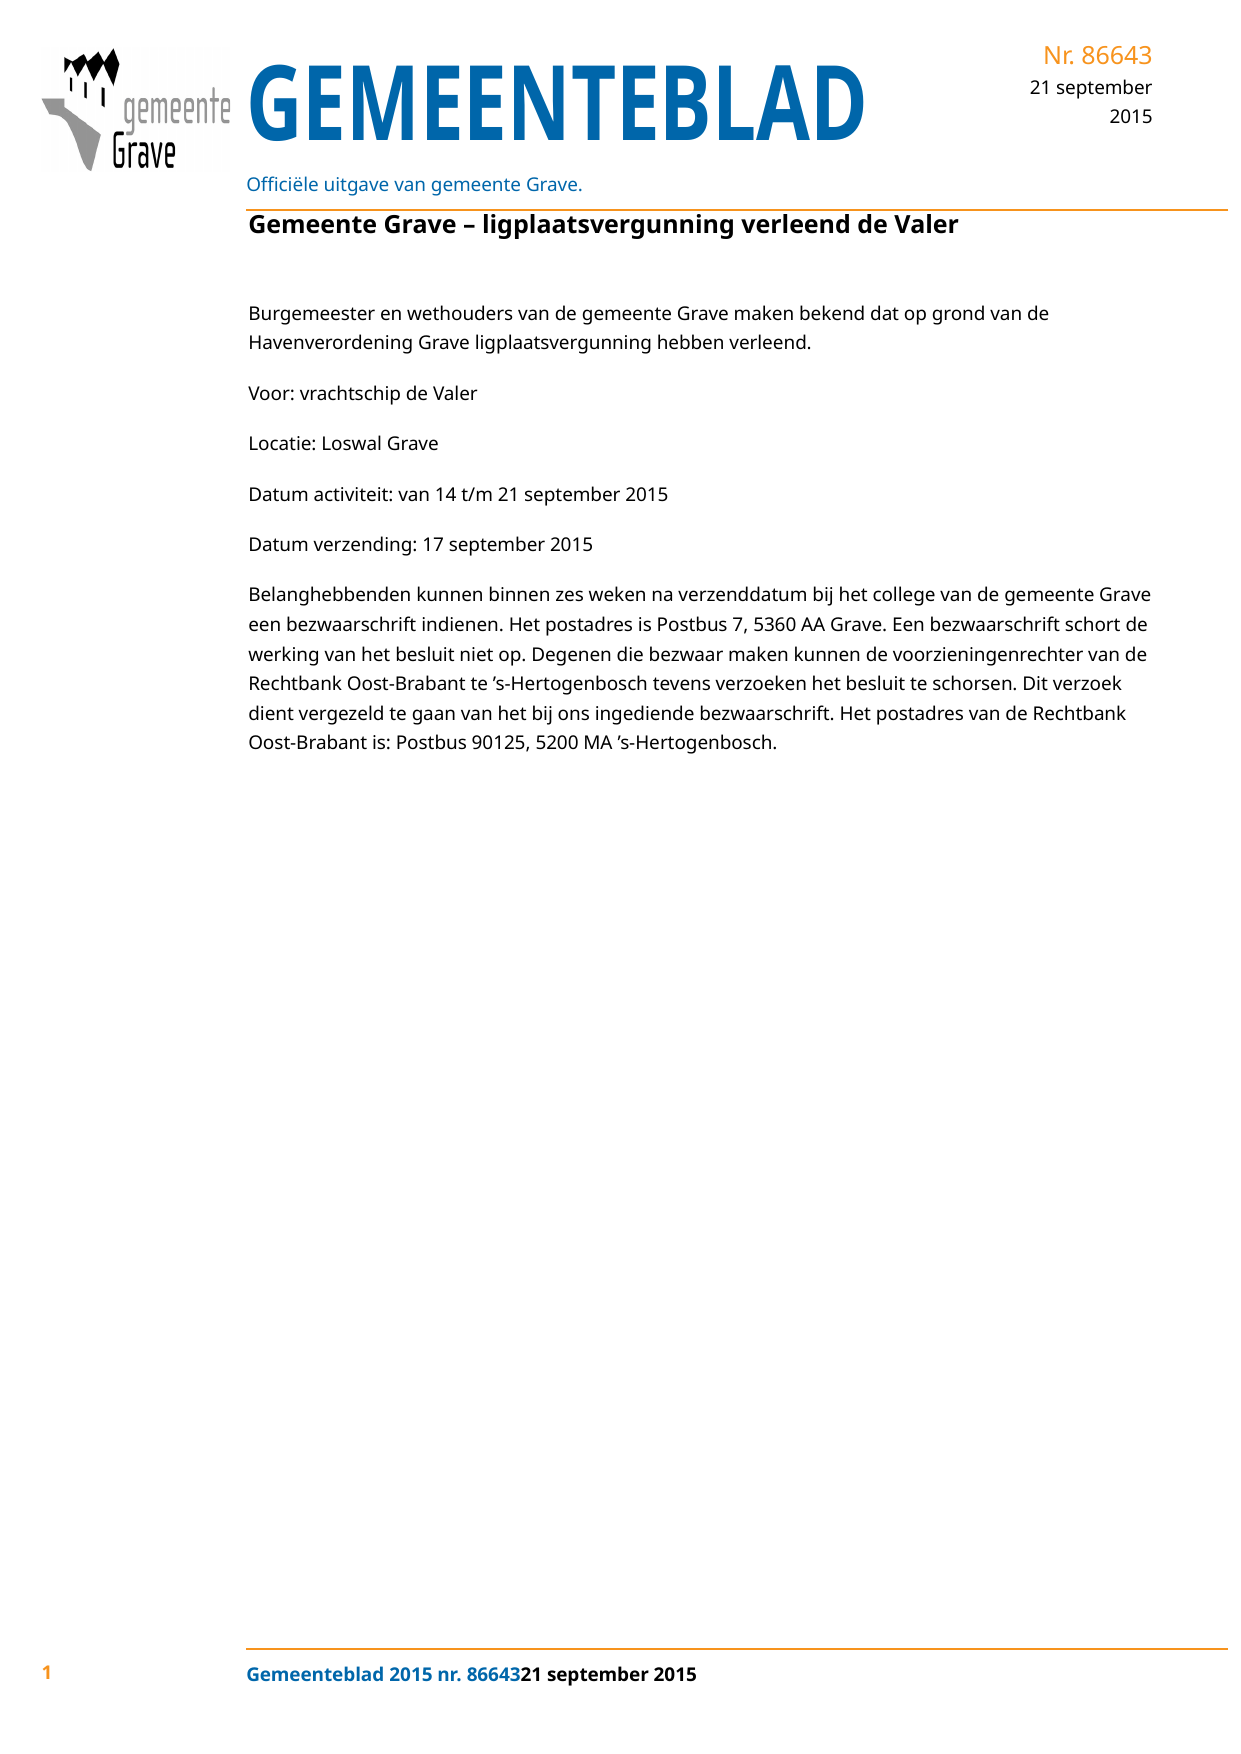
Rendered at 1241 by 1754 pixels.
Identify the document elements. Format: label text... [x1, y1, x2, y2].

text Datum verzending: 17 september 2015 [248, 531, 1152, 557]
text Belanghebbenden kunnen binnen zes weken na verzenddatum bij het college van de gemeente Grave een bezwaarschrift indienen. Het postadres is Postbus 7, 5360 AA Grave. Een bezwaarschrift schort de werking van het besluit niet op. Degenen die bezwaar maken kunnen de voorzieningenrechter van de Rechtbank Oost-Brabant te ’s-Hertogenbosch tevens verzoeken het besluit te schorsen. Dit verzoek dient vergezeld te gaan van het bij ons ingediende bezwaarschrift. Het postadres van de Rechtbank Oost-Brabant is: Postbus 90125, 5200 MA ’s-Hertogenbosch. [248, 582, 1152, 755]
text Burgemeester en wethouders van de gemeente Grave maken bekend dat op grond van de Havenverordening Grave ligplaatsvergunning hebben verleend. [248, 300, 1152, 355]
text Gemeente Grave – ligplaatsvergunning verleend de Valer [248, 211, 1152, 241]
text Locatie: Loswal Grave [248, 430, 1152, 456]
text Datum activiteit: van 14 t/m 21 september 2015 [248, 481, 1152, 506]
picture [41, 47, 231, 172]
text Voor: vrachtschip de Valer [248, 380, 1152, 406]
